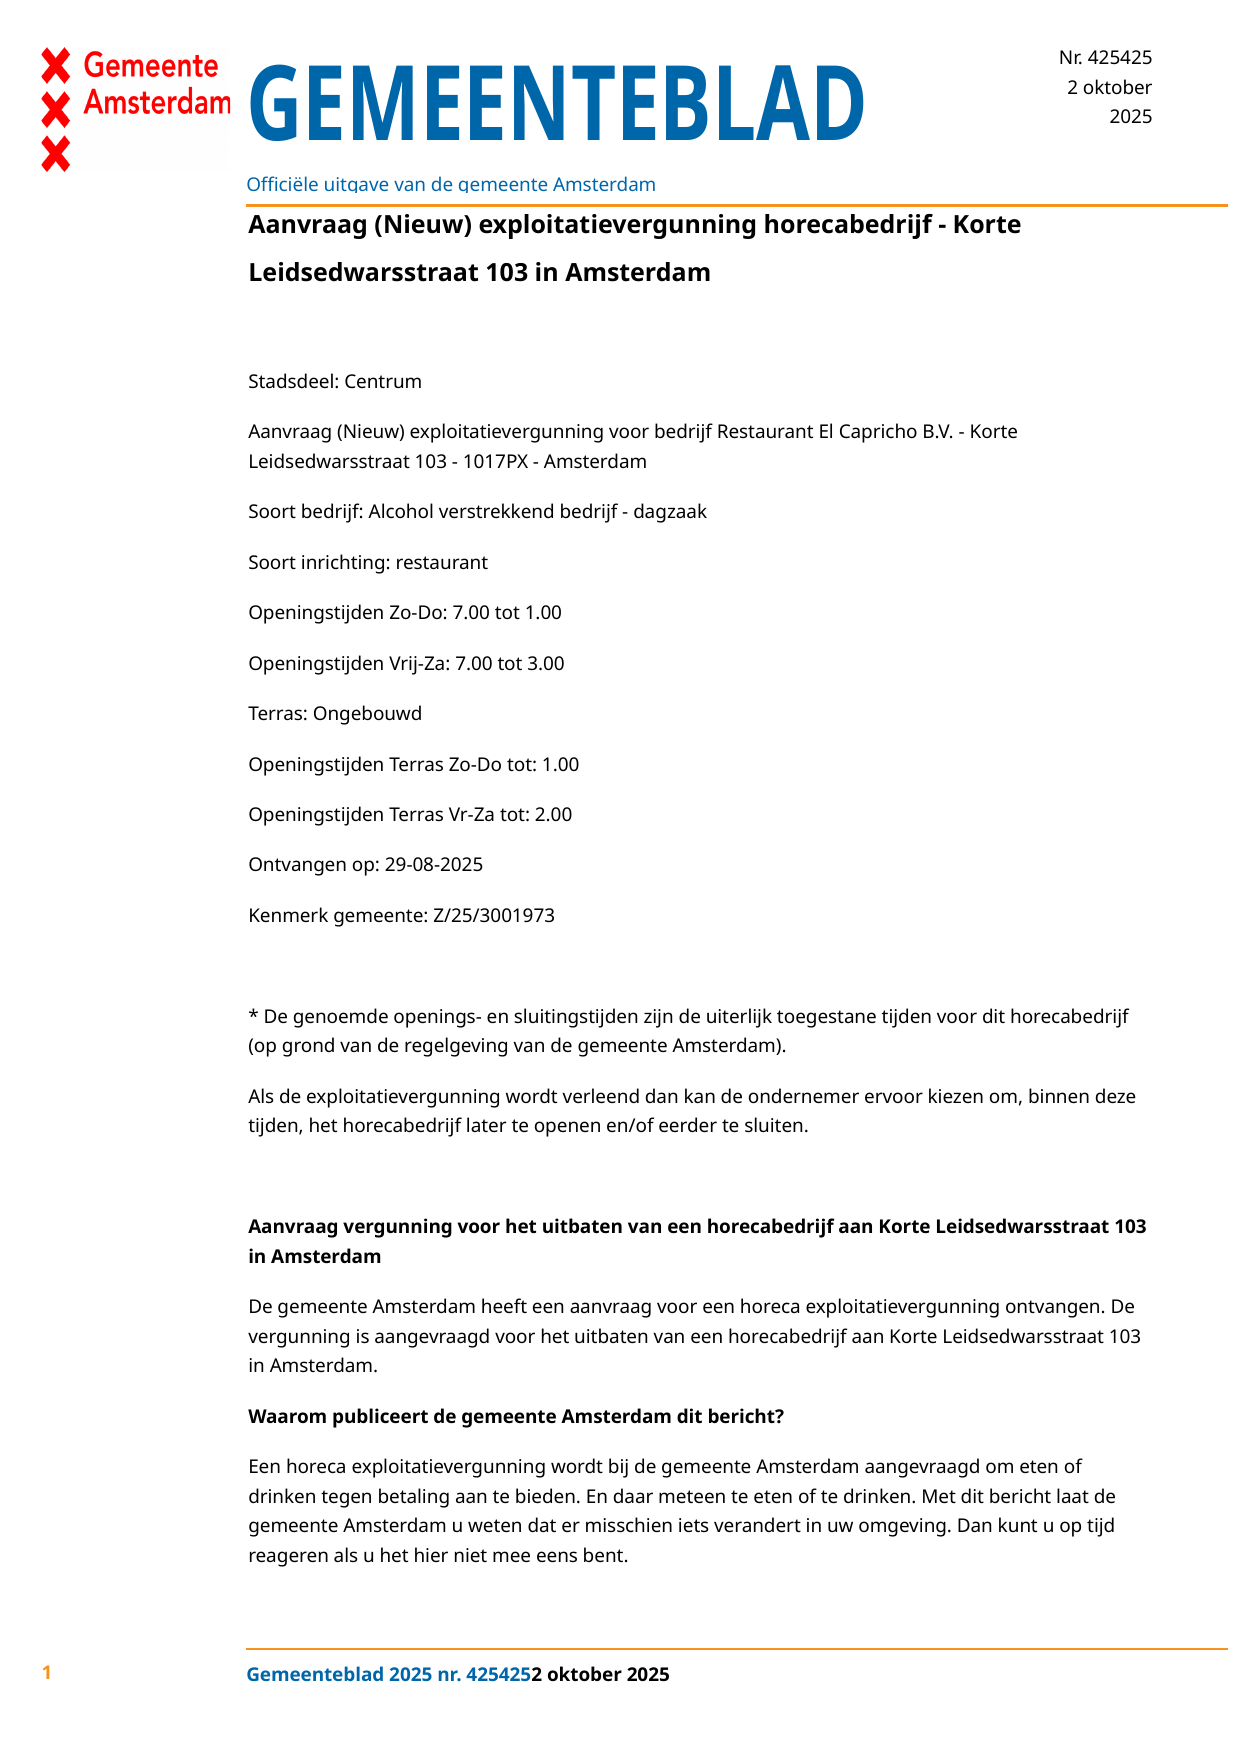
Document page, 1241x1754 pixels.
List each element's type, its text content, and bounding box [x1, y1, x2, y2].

text Openingstijden Vrij-Za: 7.00 tot 3.00 [248, 650, 1152, 676]
text Openingstijden Terras Vr-Za tot: 2.00 [248, 801, 1152, 827]
text Soort bedrijf: Alcohol verstrekkend bedrijf - dagzaak [248, 499, 1152, 524]
text * De genoemde openings- en sluitingstijden zijn de uiterlijk toegestane tijden voor dit horecabedrijf (op grond van de regelgeving van de gemeente Amsterdam). [248, 1003, 1152, 1058]
text Terras: Ongebouwd [248, 700, 1152, 726]
text Stadsdeel: Centrum [248, 368, 1152, 394]
text Ontvangen op: 29-08-2025 [248, 852, 1152, 877]
text Soort inrichting: restaurant [248, 549, 1152, 575]
picture [41, 47, 231, 172]
text Een horeca exploitatievergunning wordt bij de gemeente Amsterdam aangevraagd om eten of drinken tegen betaling aan te bieden. En daar meteen te eten of te drinken. Met dit bericht laat de gemeente Amsterdam u weten dat er misschien iets verandert in uw omgeving. Dan kunt u op tijd reageren als u het hier niet mee eens bent. [248, 1453, 1152, 1568]
text Kenmerk gemeente: Z/25/3001973 [248, 902, 1152, 928]
text De gemeente Amsterdam heeft een aanvraag voor een horeca exploitatievergunning ontvangen. De vergunning is aangevraagd voor het uitbaten van een horecabedrijf aan Korte Leidsedwarsstraat 103 in Amsterdam. [248, 1293, 1152, 1378]
text Openingstijden Zo-Do: 7.00 tot 1.00 [248, 599, 1152, 625]
text Aanvraag vergunning voor het uitbaten van een horecabedrijf aan Korte Leidsedwarsstraat 103 in Amsterdam [248, 1213, 1152, 1269]
text Als de exploitatievergunning wordt verleend dan kan de ondernemer ervoor kiezen om, binnen deze tijden, het horecabedrijf later te openen en/of eerder te sluiten. [248, 1083, 1152, 1138]
text Openingstijden Terras Zo-Do tot: 1.00 [248, 751, 1152, 777]
text Aanvraag (Nieuw) exploitatievergunning horecabedrijf - Korte Leidsedwarsstraat 103 in Amsterdam [248, 207, 1152, 288]
text Waarom publiceert de gemeente Amsterdam dit bericht? [248, 1403, 1152, 1429]
text Aanvraag (Nieuw) exploitatievergunning voor bedrijf Restaurant El Capricho B.V. - Korte Leidsedwarsstraat 103 - 1017PX - Amsterdam [248, 419, 1152, 474]
